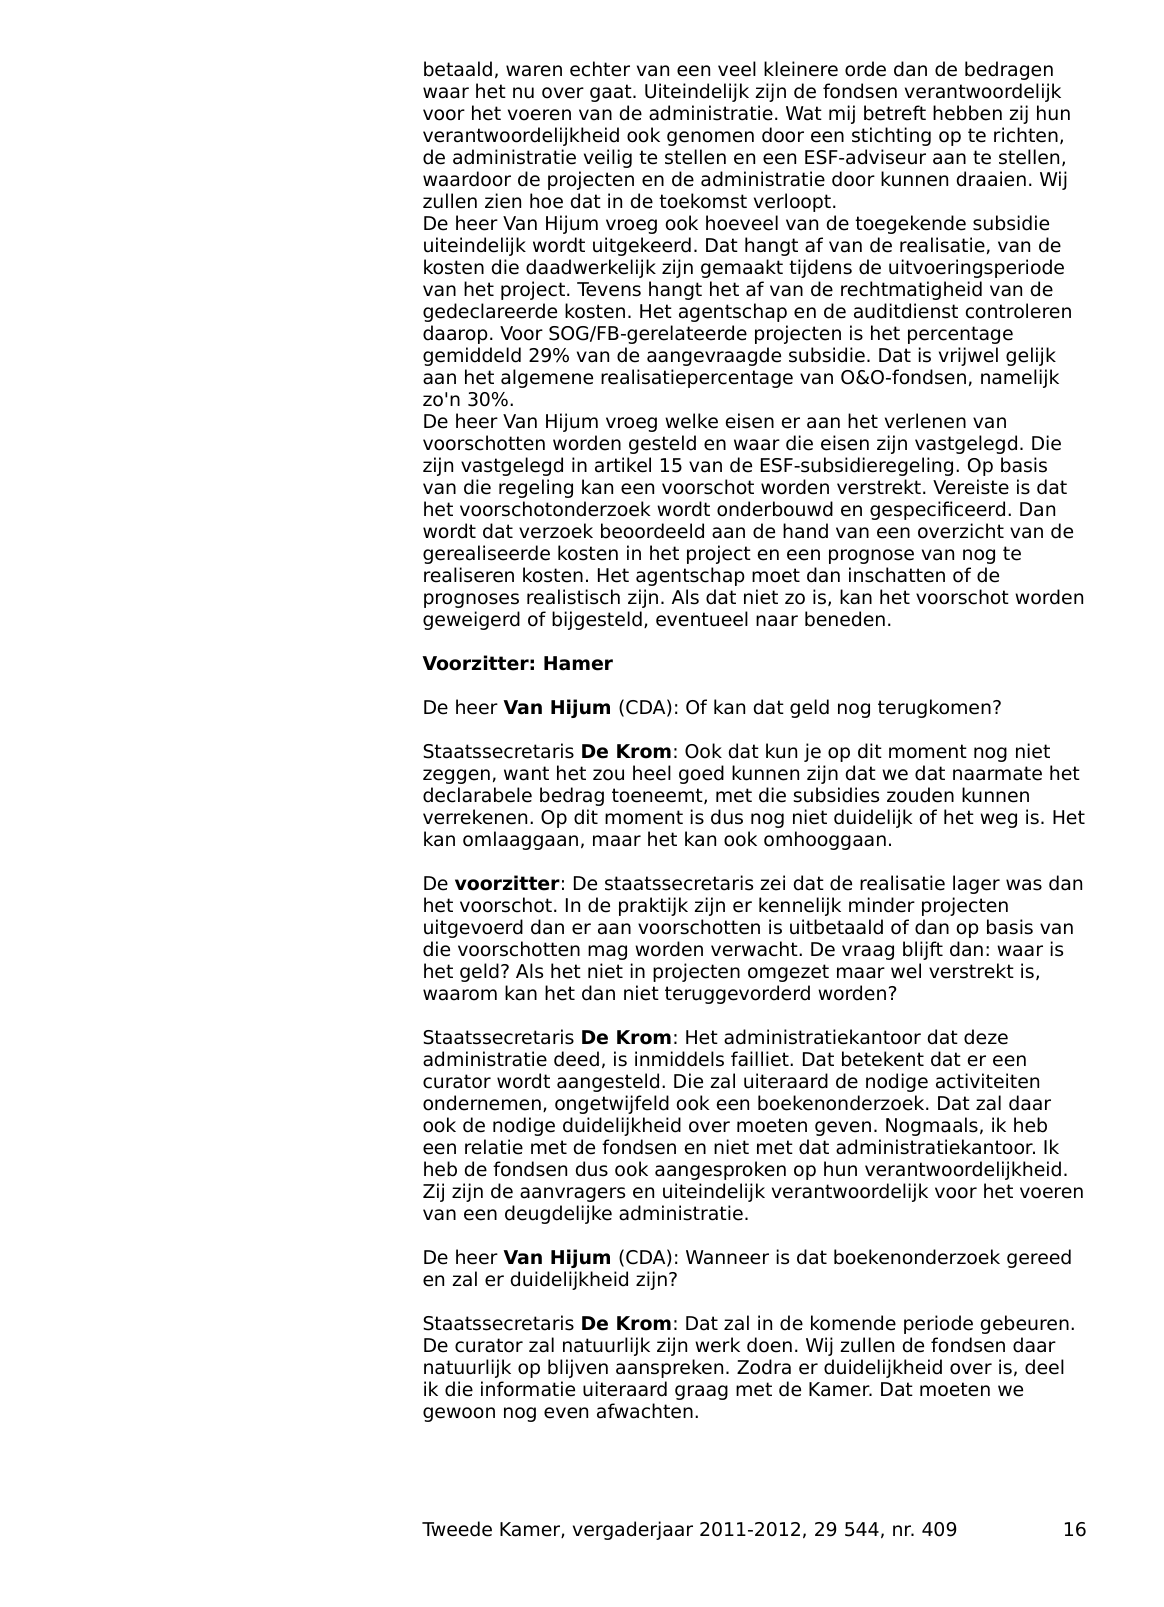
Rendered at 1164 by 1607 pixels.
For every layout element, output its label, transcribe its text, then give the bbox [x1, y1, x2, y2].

text De heer Van Hijum (CDA): Wanneer is dat boekenonderzoek gereed en zal er duidelijkheid zijn? [422, 1247, 1087, 1291]
text Staatssecretaris De Krom: Dat zal in de komende periode gebeuren. De curator zal natuurlijk zijn werk doen. Wij zullen de fondsen daar natuurlijk op blijven aanspreken. Zodra er duidelijkheid over is, deel ik die informatie uiteraard graag met de Kamer. Dat moeten we gewoon nog even afwachten. [422, 1313, 1087, 1423]
text De heer Van Hijum (CDA): Of kan dat geld nog terugkomen? [422, 697, 1087, 719]
text De voorzitter: De staatssecretaris zei dat de realisatie lager was dan het voorschot. In de praktijk zijn er kennelijk minder projecten uitgevoerd dan er aan voorschotten is uitbetaald of dan op basis van die voorschotten mag worden verwacht. De vraag blijft dan: waar is het geld? Als het niet in projecten omgezet maar wel verstrekt is, waarom kan het dan niet teruggevorderd worden? [422, 873, 1087, 1005]
text betaald, waren echter van een veel kleinere orde dan de bedragen waar het nu over gaat. Uiteindelijk zijn de fondsen verantwoordelijk voor het voeren van de administratie. Wat mij betreft hebben zij hun verantwoordelijkheid ook genomen door een stichting op te richten, de administratie veilig te stellen en een ESF-adviseur aan te stellen, waardoor de projecten en de administratie door kunnen draaien. Wij zullen zien hoe dat in de toekomst verloopt. [422, 59, 1087, 213]
subtitle Voorzitter: Hamer [422, 653, 1087, 675]
text Staatssecretaris De Krom: Ook dat kun je op dit moment nog niet zeggen, want het zou heel goed kunnen zijn dat we dat naarmate het declarabele bedrag toeneemt, met die subsidies zouden kunnen verrekenen. Op dit moment is dus nog niet duidelijk of het weg is. Het kan omlaaggaan, maar het kan ook omhooggaan. [422, 741, 1087, 851]
text De heer Van Hijum vroeg welke eisen er aan het verlenen van voorschotten worden gesteld en waar die eisen zijn vastgelegd. Die zijn vastgelegd in artikel 15 van de ESF-subsidieregeling. Op basis van die regeling kan een voorschot worden verstrekt. Vereiste is dat het voorschotonderzoek wordt onderbouwd en gespecificeerd. Dan wordt dat verzoek beoordeeld aan de hand van een overzicht van de gerealiseerde kosten in het project en een prognose van nog te realiseren kosten. Het agentschap moet dan inschatten of de prognoses realistisch zijn. Als dat niet zo is, kan het voorschot worden geweigerd of bijgesteld, eventueel naar beneden. [422, 411, 1087, 631]
text De heer Van Hijum vroeg ook hoeveel van de toegekende subsidie uiteindelijk wordt uitgekeerd. Dat hangt af van de realisatie, van de kosten die daadwerkelijk zijn gemaakt tijdens de uitvoeringsperiode van het project. Tevens hangt het af van de rechtmatigheid van de gedeclareerde kosten. Het agentschap en de auditdienst controleren daarop. Voor SOG/FB-gerelateerde projecten is het percentage gemiddeld 29% van de aangevraagde subsidie. Dat is vrijwel gelijk aan het algemene realisatiepercentage van O&O-fondsen, namelijk zo'n 30%. [422, 213, 1087, 411]
text Staatssecretaris De Krom: Het administratiekantoor dat deze administratie deed, is inmiddels failliet. Dat betekent dat er een curator wordt aangesteld. Die zal uiteraard de nodige activiteiten ondernemen, ongetwijfeld ook een boekenonderzoek. Dat zal daar ook de nodige duidelijkheid over moeten geven. Nogmaals, ik heb een relatie met de fondsen en niet met dat administratiekantoor. Ik heb de fondsen dus ook aangesproken op hun verantwoordelijkheid. Zij zijn de aanvragers en uiteindelijk verantwoordelijk voor het voeren van een deugdelijke administratie. [422, 1027, 1087, 1225]
